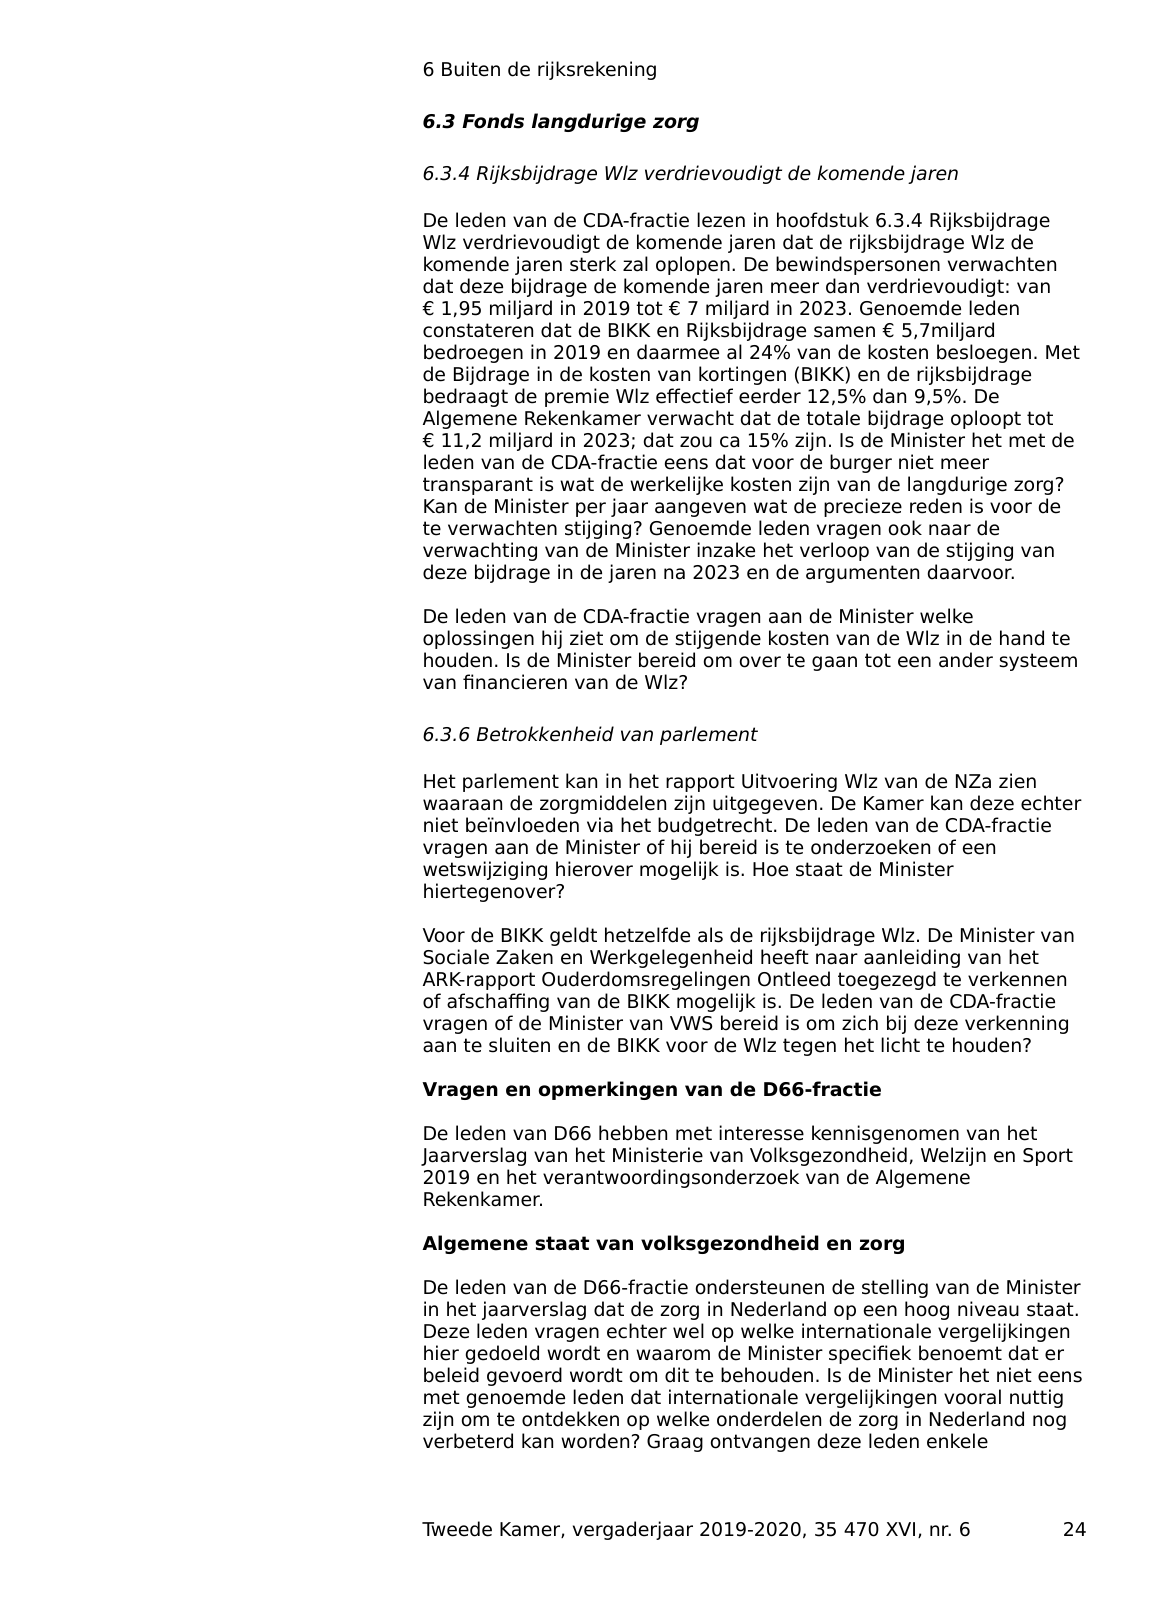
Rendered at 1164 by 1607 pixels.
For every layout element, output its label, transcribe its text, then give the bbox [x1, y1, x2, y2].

text De leden van de CDA-fractie lezen in hoofdstuk 6.3.4 Rijksbijdrage Wlz verdrievoudigt de komende jaren dat de rijksbijdrage Wlz de komende jaren sterk zal oplopen. De bewindspersonen verwachten dat deze bijdrage de komende jaren meer dan verdrievoudigt: van € 1,95 miljard in 2019 tot € 7 miljard in 2023. Genoemde leden constateren dat de BIKK en Rijksbijdrage samen € 5,7miljard bedroegen in 2019 en daarmee al 24% van de kosten besloegen. Met de Bijdrage in de kosten van kortingen (BIKK) en de rijksbijdrage bedraagt de premie Wlz effectief eerder 12,5% dan 9,5%. De Algemene Rekenkamer verwacht dat de totale bijdrage oploopt tot € 11,2 miljard in 2023; dat zou ca 15% zijn. Is de Minister het met de leden van de CDA-fractie eens dat voor de burger niet meer transparant is wat de werkelijke kosten zijn van de langdurige zorg? Kan de Minister per jaar aangeven wat de precieze reden is voor de te verwachten stijging? Genoemde leden vragen ook naar de verwachting van de Minister inzake het verloop van de stijging van deze bijdrage in de jaren na 2023 en de argumenten daarvoor. [422, 210, 1087, 584]
text Voor de BIKK geldt hetzelfde als de rijksbijdrage Wlz. De Minister van Sociale Zaken en Werkgelegenheid heeft naar aanleiding van het ARK-rapport Ouderdomsregelingen Ontleed toegezegd te verkennen of afschaffing van de BIKK mogelijk is. De leden van de CDA-fractie vragen of de Minister van VWS bereid is om zich bij deze verkenning aan te sluiten en de BIKK voor de Wlz tegen het licht te houden? [422, 925, 1087, 1057]
text De leden van de D66-fractie ondersteunen de stelling van de Minister in het jaarverslag dat de zorg in Nederland op een hoog niveau staat. Deze leden vragen echter wel op welke internationale vergelijkingen hier gedoeld wordt en waarom de Minister specifiek benoemt dat er beleid gevoerd wordt om dit te behouden. Is de Minister het niet eens met genoemde leden dat internationale vergelijkingen vooral nuttig zijn om te ontdekken op welke onderdelen de zorg in Nederland nog verbeterd kan worden? Graag ontvangen deze leden enkele [422, 1277, 1087, 1453]
subtitle Vragen en opmerkingen van de D66-fractie [422, 1079, 1087, 1101]
text De leden van D66 hebben met interesse kennisgenomen van het Jaarverslag van het Ministerie van Volksgezondheid, Welzijn en Sport 2019 en het verantwoordingsonderzoek van de Algemene Rekenkamer. [422, 1123, 1087, 1211]
subtitle 6.3.6 Betrokkenheid van parlement [422, 724, 1087, 746]
text De leden van de CDA-fractie vragen aan de Minister welke oplossingen hij ziet om de stijgende kosten van de Wlz in de hand te houden. Is de Minister bereid om over te gaan tot een ander systeem van financieren van de Wlz? [422, 606, 1087, 694]
subtitle 6 Buiten de rijksrekening [422, 59, 1087, 81]
subtitle Algemene staat van volksgezondheid en zorg [422, 1233, 1087, 1255]
subtitle 6.3.4 Rijksbijdrage Wlz verdrievoudigt de komende jaren [422, 163, 1087, 185]
text Het parlement kan in het rapport Uitvoering Wlz van de NZa zien waaraan de zorgmiddelen zijn uitgegeven. De Kamer kan deze echter niet beïnvloeden via het budgetrecht. De leden van de CDA-fractie vragen aan de Minister of hij bereid is te onderzoeken of een wetswijziging hierover mogelijk is. Hoe staat de Minister hiertegenover? [422, 771, 1087, 903]
subtitle 6.3 Fonds langdurige zorg [422, 111, 1087, 133]
